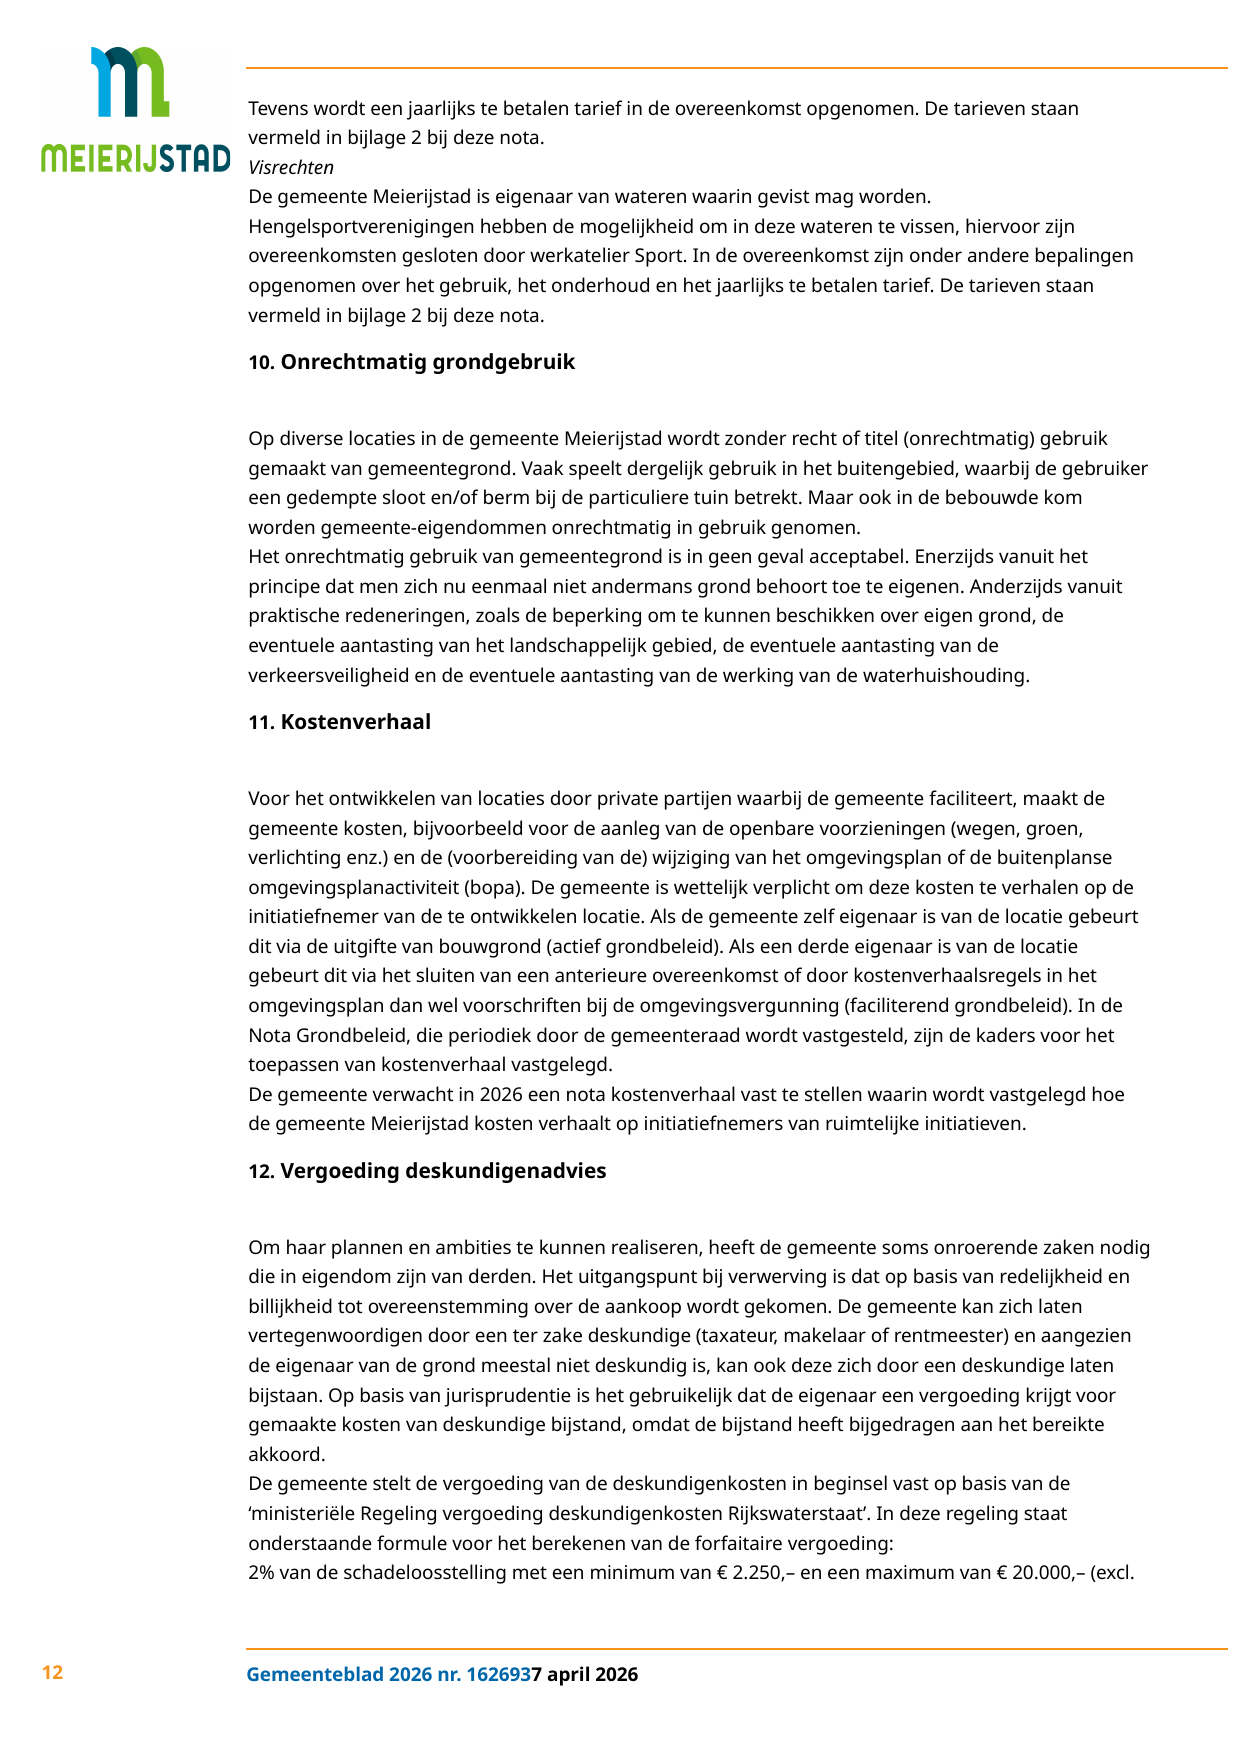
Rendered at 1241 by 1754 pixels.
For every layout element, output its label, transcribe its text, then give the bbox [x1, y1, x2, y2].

text 2% van de schadeloosstelling met een minimum van € 2.250,– en een maximum van € 20.000,– (excl. [248, 1559, 1152, 1585]
text Voor het ontwikkelen van locaties door private partijen waarbij de gemeente faciliteert, maakt de gemeente kosten, bijvoorbeeld voor de aanleg van de openbare voorzieningen (wegen, groen, verlichting enz.) en de (voorbereiding van de) wijziging van het omgevingsplan of de buitenplanse omgevingsplanactiviteit (bopa). De gemeente is wettelijk verplicht om deze kosten te verhalen op de initiatiefnemer van de te ontwikkelen locatie. Als de gemeente zelf eigenaar is van de locatie gebeurt dit via de uitgifte van bouwgrond (actief grondbeleid). Als een derde eigenaar is van de locatie gebeurt dit via het sluiten van een anterieure overeenkomst of door kostenverhaalsregels in het omgevingsplan dan wel voorschriften bij de omgevingsvergunning (faciliterend grondbeleid). In de Nota Grondbeleid, die periodiek door de gemeenteraad wordt vastgesteld, zijn de kaders voor het toepassen van kostenverhaal vastgelegd. [248, 785, 1152, 1077]
text Om haar plannen en ambities te kunnen realiseren, heeft de gemeente soms onroerende zaken nodig die in eigendom zijn van derden. Het uitgangspunt bij verwerving is dat op basis van redelijkheid en billijkheid tot overeenstemming over de aankoop wordt gekomen. De gemeente kan zich laten vertegenwoordigen door een ter zake deskundige (taxateur, makelaar of rentmeester) en aangezien de eigenaar van de grond meestal niet deskundig is, kan ook deze zich door een deskundige laten bijstaan. Op basis van jurisprudentie is het gebruikelijk dat de eigenaar een vergoeding krijgt voor gemaakte kosten van deskundige bijstand, omdat de bijstand heeft bijgedragen aan het bereikte akkoord. [248, 1234, 1152, 1467]
text De gemeente stelt de vergoeding van de deskundigenkosten in beginsel vast op basis van de ‘ministeriële Regeling vergoeding deskundigenkosten Rijkswaterstaat’. In deze regeling staat onderstaande formule voor het berekenen van de forfaitaire vergoeding: [248, 1471, 1152, 1556]
text 12. Vergoeding deskundigenadvies [248, 1156, 1152, 1185]
text Het onrechtmatig gebruik van gemeentegrond is in geen geval acceptabel. Enerzijds vanuit het principe dat men zich nu eenmaal niet andermans grond behoort toe te eigenen. Anderzijds vanuit praktische redeneringen, zoals de beperking om te kunnen beschikken over eigen grond, de eventuele aantasting van het landschappelijk gebied, de eventuele aantasting van de verkeersveiligheid en de eventuele aantasting van de werking van de waterhuishouding. [248, 543, 1152, 688]
text Tevens wordt een jaarlijks te betalen tarief in de overeenkomst opgenomen. De tarieven staan vermeld in bijlage 2 bij deze nota. [248, 95, 1152, 150]
text Op diverse locaties in de gemeente Meierijstad wordt zonder recht of titel (onrechtmatig) gebruik gemaakt van gemeentegrond. Vaak speelt dergelijk gebruik in het buitengebied, waarbij de gebruiker een gedempte sloot en/of berm bij de particuliere tuin betrekt. Maar ook in de bebouwde kom worden gemeente-eigendommen onrechtmatig in gebruik genomen. [248, 425, 1152, 540]
text De gemeente Meierijstad is eigenaar van wateren waarin gevist mag worden. Hengelsportverenigingen hebben de mogelijkheid om in deze wateren te vissen, hiervoor zijn overeenkomsten gesloten door werkatelier Sport. In de overeenkomst zijn onder andere bepalingen opgenomen over het gebruik, het onderhoud en het jaarlijks te betalen tarief. De tarieven staan vermeld in bijlage 2 bij deze nota. [248, 183, 1152, 328]
text De gemeente verwacht in 2026 een nota kostenverhaal vast te stellen waarin wordt vastgelegd hoe de gemeente Meierijstad kosten verhaalt op initiatiefnemers van ruimtelijke initiatieven. [248, 1081, 1152, 1136]
picture [41, 47, 231, 172]
text 10. Onrechtmatig grondgebruik [248, 347, 1152, 376]
text 11. Kostenverhaal [248, 707, 1152, 736]
text Visrechten [248, 154, 1152, 180]
